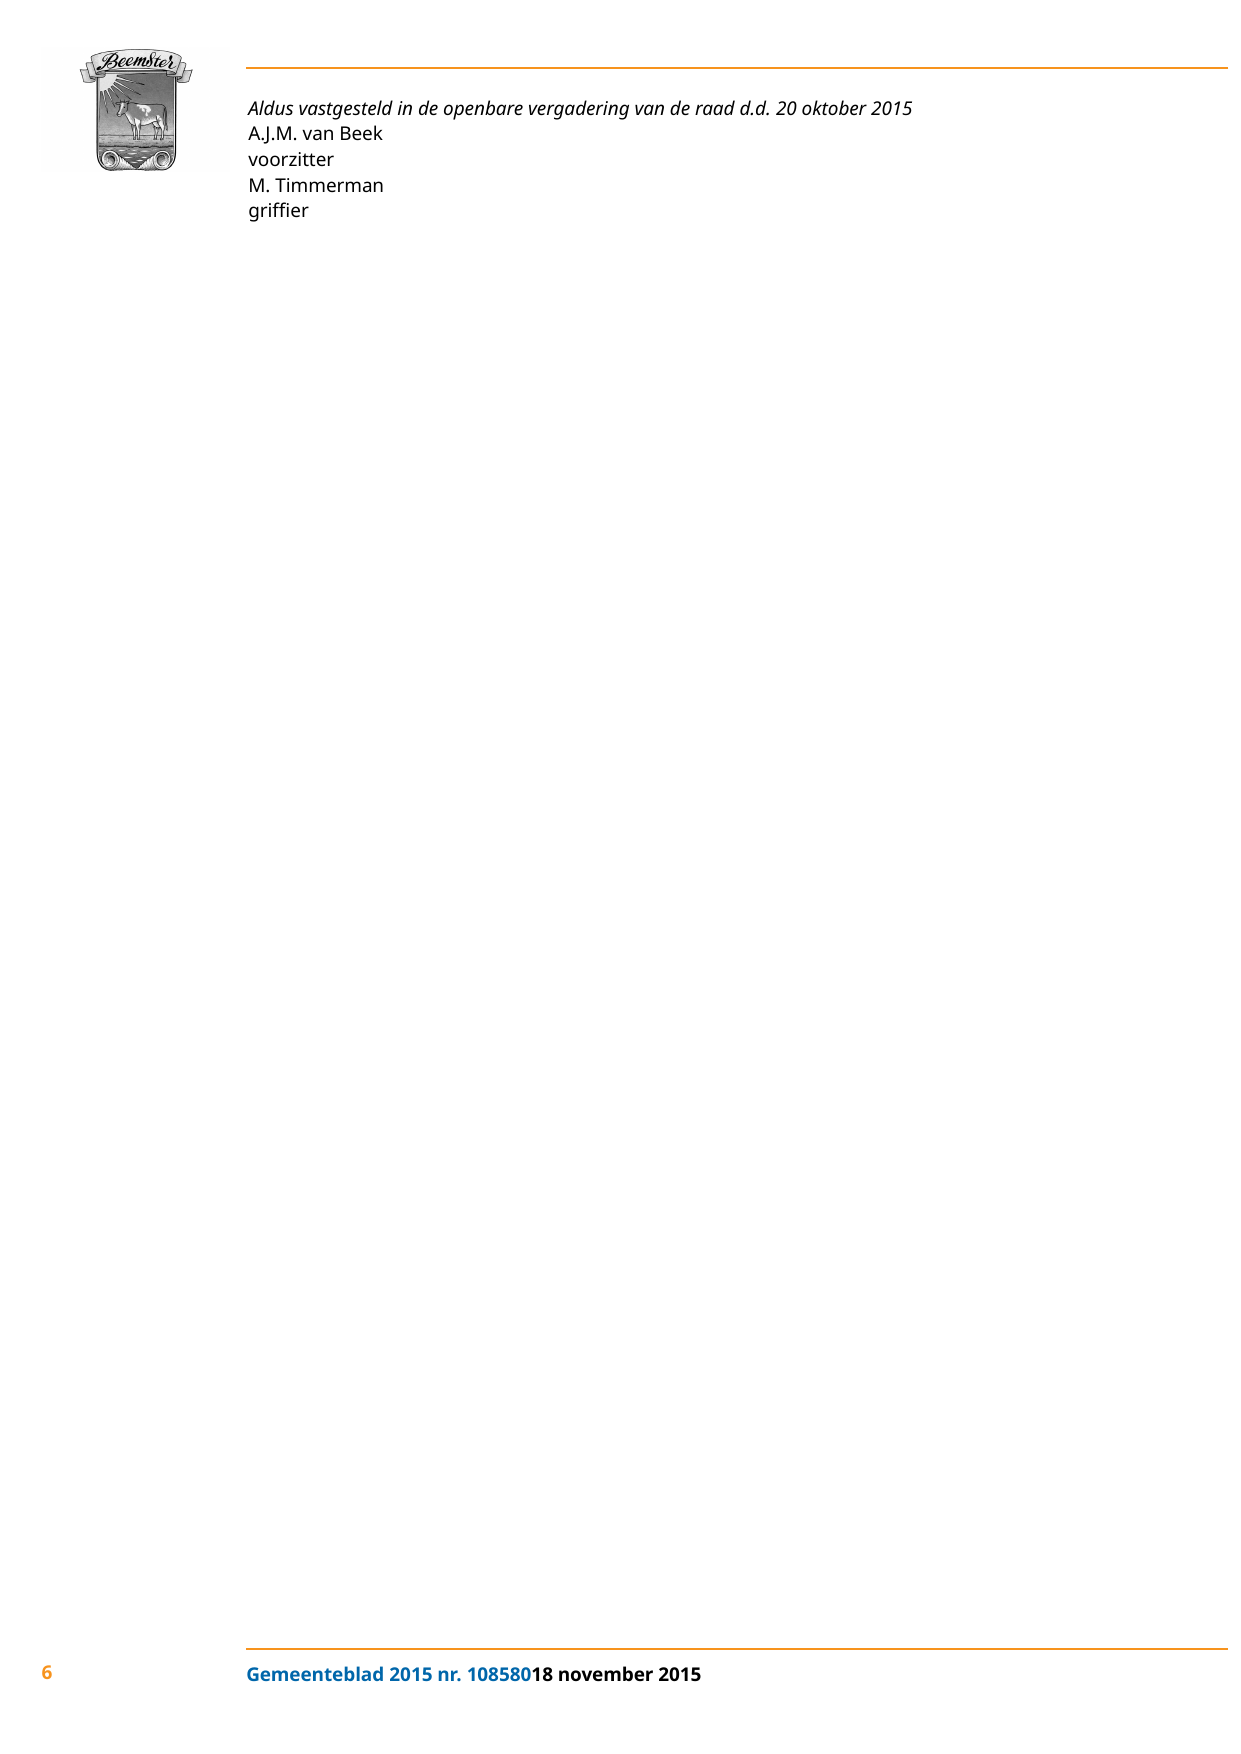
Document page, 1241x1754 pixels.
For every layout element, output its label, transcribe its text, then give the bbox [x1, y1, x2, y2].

text voorzitter [248, 146, 1152, 172]
text M. Timmerman [248, 172, 1152, 198]
picture [41, 47, 231, 172]
text A.J.M. van Beek [248, 121, 1152, 146]
text griffier [248, 198, 1152, 223]
text Aldus vastgesteld in de openbare vergadering van de raad d.d. 20 oktober 2015 [248, 95, 1152, 121]
